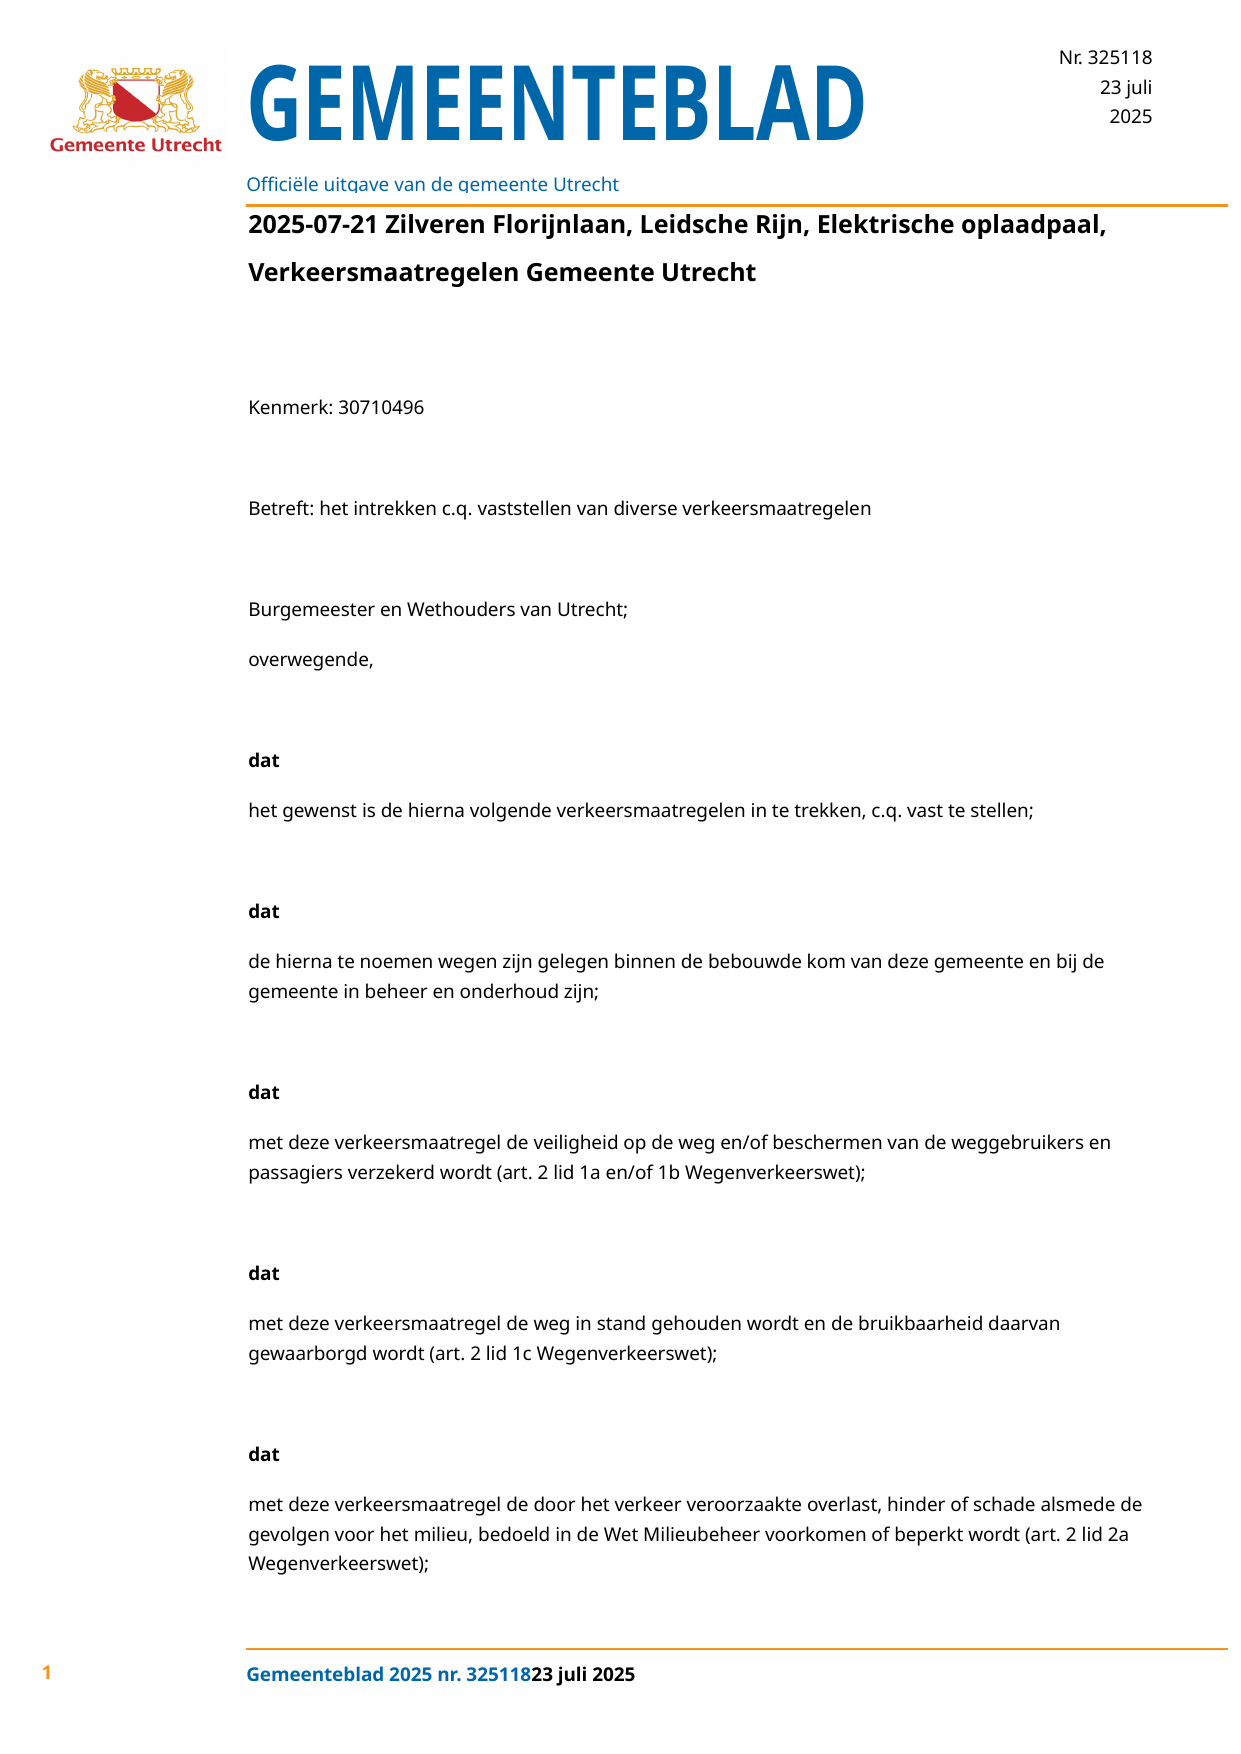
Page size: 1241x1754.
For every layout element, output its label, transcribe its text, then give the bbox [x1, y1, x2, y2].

text Kenmerk: 30710496 [248, 394, 1152, 420]
text het gewenst is de hierna volgende verkeersmaatregelen in te trekken, c.q. vast te stellen; [248, 797, 1152, 823]
text dat [248, 1441, 1152, 1466]
text de hierna te noemen wegen zijn gelegen binnen de bebouwde kom van deze gemeente en bij de gemeente in beheer en onderhoud zijn; [248, 949, 1152, 1004]
text dat [248, 1079, 1152, 1105]
text 2025-07-21 Zilveren Florijnlaan, Leidsche Rijn, Elektrische oplaadpaal, Verkeersmaatregelen Gemeente Utrecht [248, 207, 1152, 288]
text met deze verkeersmaatregel de weg in stand gehouden wordt en de bruikbaarheid daarvan gewaarborgd wordt (art. 2 lid 1c Wegenverkeerswet); [248, 1310, 1152, 1366]
picture [41, 47, 231, 172]
text met deze verkeersmaatregel de veiligheid op de weg en/of beschermen van de weggebruikers en passagiers verzekerd wordt (art. 2 lid 1a en/of 1b Wegenverkeerswet); [248, 1129, 1152, 1185]
text overwegende, [248, 646, 1152, 672]
text Betreft: het intrekken c.q. vaststellen van diverse verkeersmaatregelen [248, 495, 1152, 521]
text met deze verkeersmaatregel de door het verkeer veroorzaakte overlast, hinder of schade alsmede de gevolgen voor het milieu, bedoeld in de Wet Milieubeheer voorkomen of beperkt wordt (art. 2 lid 2a Wegenverkeerswet); [248, 1491, 1152, 1576]
text dat [248, 747, 1152, 773]
text Burgemeester en Wethouders van Utrecht; [248, 596, 1152, 621]
text dat [248, 1260, 1152, 1286]
text dat [248, 898, 1152, 924]
